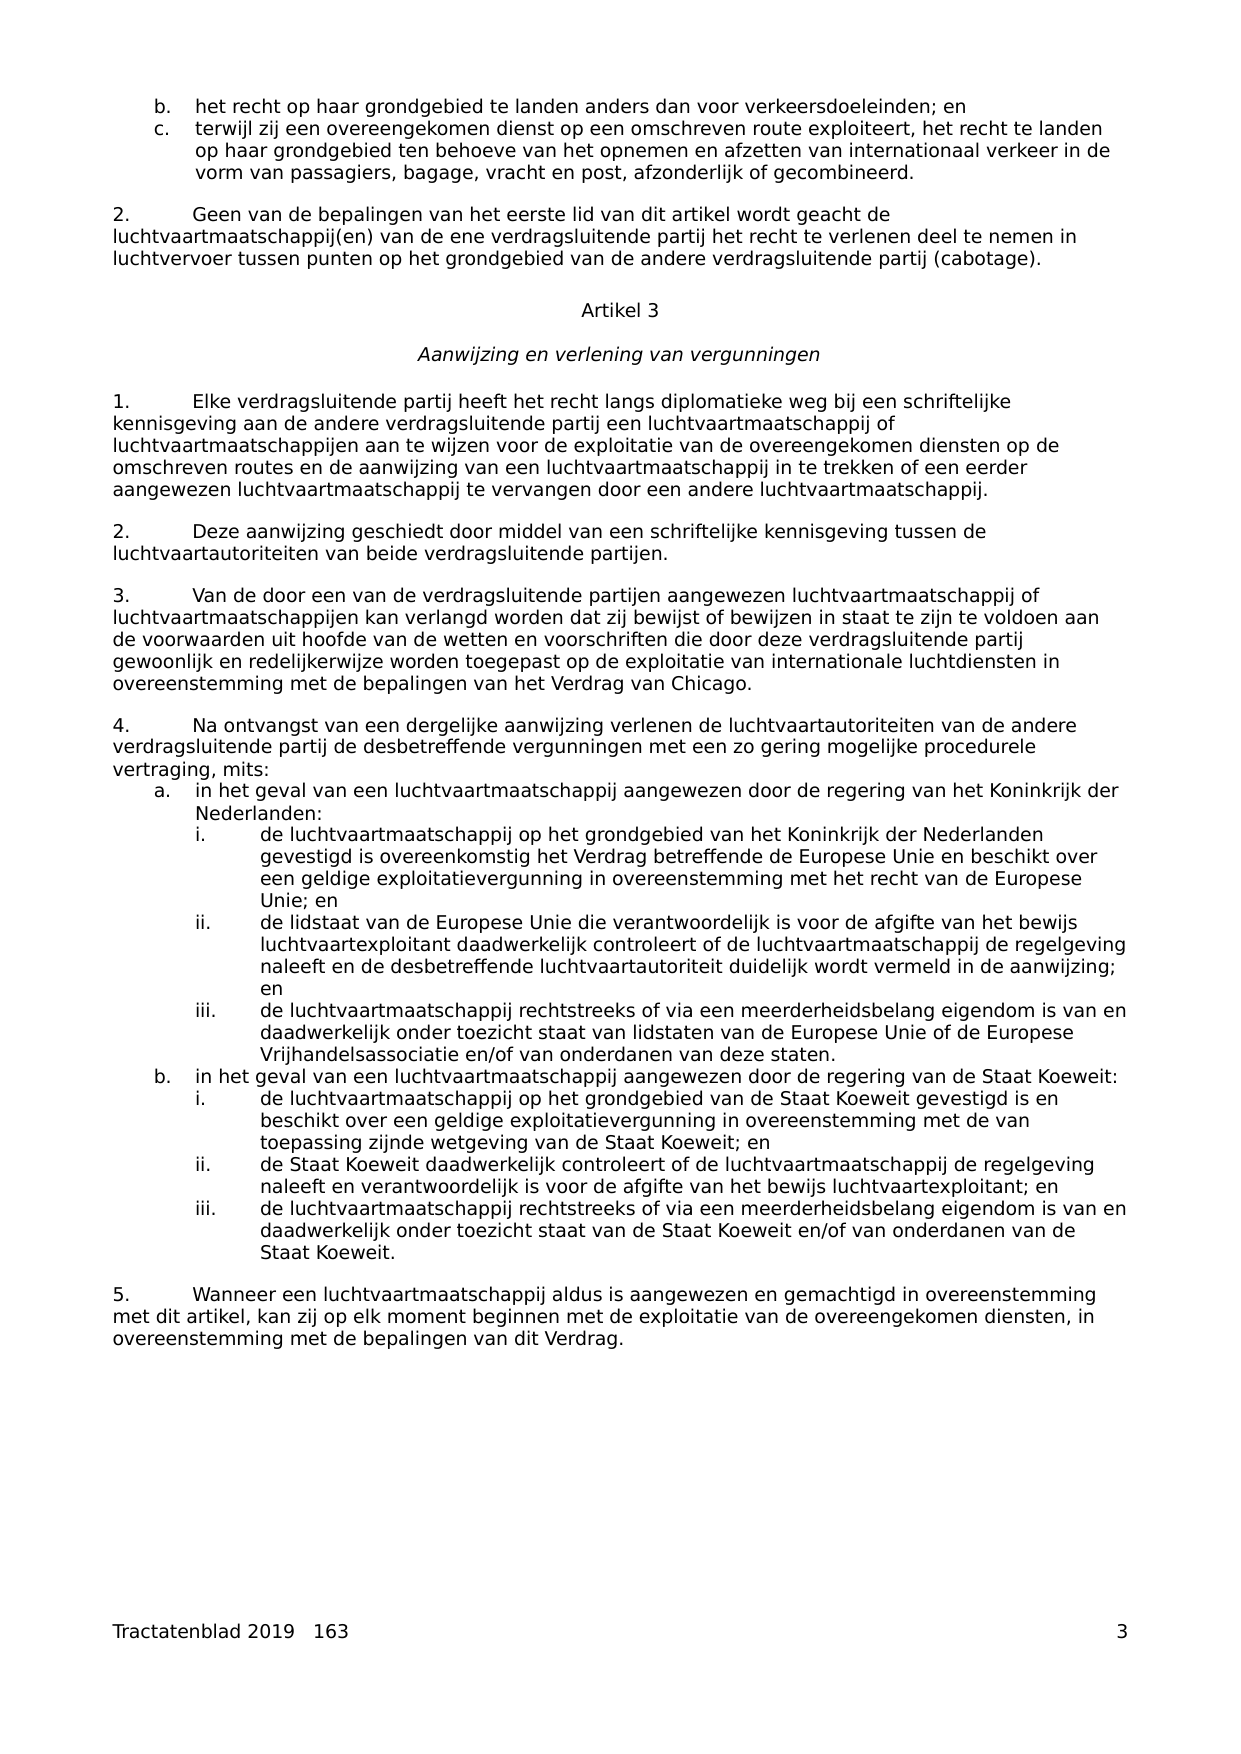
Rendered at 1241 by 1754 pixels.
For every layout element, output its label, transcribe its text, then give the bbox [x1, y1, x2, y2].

text b. het recht op haar grondgebied te landen anders dan voor verkeersdoeleinden; en [153, 96, 1128, 118]
subtitle Artikel 3 Aanwijzing en verlening van vergunningen [112, 300, 1128, 366]
text 5. Wanneer een luchtvaartmaatschappij aldus is aangewezen en gemachtigd in overeenstemming met dit artikel, kan zij op elk moment beginnen met de exploitatie van de overeengekomen diensten, in overeenstemming met de bepalingen van dit Verdrag. [112, 1284, 1128, 1350]
text 1. Elke verdragsluitende partij heeft het recht langs diplomatieke weg bij een schriftelijke kennisgeving aan de andere verdragsluitende partij een luchtvaartmaatschappij of luchtvaartmaatschappijen aan te wijzen voor de exploitatie van de overeengekomen diensten op de omschreven routes en de aanwijzing van een luchtvaartmaatschappij in te trekken of een eerder aangewezen luchtvaartmaatschappij te vervangen door een andere luchtvaartmaatschappij. [112, 391, 1128, 501]
text b. in het geval van een luchtvaartmaatschappij aangewezen door de regering van de Staat Koeweit: [153, 1066, 1128, 1088]
text ii. de lidstaat van de Europese Unie die verantwoordelijk is voor de afgifte van het bewijs luchtvaartexploitant daadwerkelijk controleert of de luchtvaartmaatschappij de regelgeving naleeft en de desbetreffende luchtvaartautoriteit duidelijk wordt vermeld in de aanwijzing; en [195, 912, 1128, 1000]
text iii. de luchtvaartmaatschappij rechtstreeks of via een meerderheidsbelang eigendom is van en daadwerkelijk onder toezicht staat van lidstaten van de Europese Unie of de Europese Vrijhandelsassociatie en/of van onderdanen van deze staten. [195, 1000, 1128, 1066]
text 2. Geen van de bepalingen van het eerste lid van dit artikel wordt geacht de luchtvaartmaatschappij(en) van de ene verdragsluitende partij het recht te verlenen deel te nemen in luchtvervoer tussen punten op het grondgebied van de andere verdragsluitende partij (cabotage). [112, 204, 1128, 270]
text 3. Van de door een van de verdragsluitende partijen aangewezen luchtvaartmaatschappij of luchtvaartmaatschappijen kan verlangd worden dat zij bewijst of bewijzen in staat te zijn te voldoen aan de voorwaarden uit hoofde van de wetten en voorschriften die door deze verdragsluitende partij gewoonlijk en redelijkerwijze worden toegepast op de exploitatie van internationale luchtdiensten in overeenstemming met de bepalingen van het Verdrag van Chicago. [112, 584, 1128, 694]
text 2. Deze aanwijzing geschiedt door middel van een schriftelijke kennisgeving tussen de luchtvaartautoriteiten van beide verdragsluitende partijen. [112, 521, 1128, 564]
text c. terwijl zij een overeengekomen dienst op een omschreven route exploiteert, het recht te landen op haar grondgebied ten behoeve van het opnemen en afzetten van internationaal verkeer in de vorm van passagiers, bagage, vracht en post, afzonderlijk of gecombineerd. [153, 118, 1128, 184]
text i. de luchtvaartmaatschappij op het grondgebied van de Staat Koeweit gevestigd is en beschikt over een geldige exploitatievergunning in overeenstemming met de van toepassing zijnde wetgeving van de Staat Koeweit; en [195, 1088, 1128, 1154]
text ii. de Staat Koeweit daadwerkelijk controleert of de luchtvaartmaatschappij de regelgeving naleeft en verantwoordelijk is voor de afgifte van het bewijs luchtvaartexploitant; en [195, 1154, 1128, 1198]
text 4. Na ontvangst van een dergelijke aanwijzing verlenen de luchtvaartautoriteiten van de andere verdragsluitende partij de desbetreffende vergunningen met een zo gering mogelijke procedurele vertraging, mits: [112, 714, 1128, 780]
text a. in het geval van een luchtvaartmaatschappij aangewezen door de regering van het Koninkrijk der Nederlanden: [153, 780, 1128, 824]
text i. de luchtvaartmaatschappij op het grondgebied van het Koninkrijk der Nederlanden gevestigd is overeenkomstig het Verdrag betreffende de Europese Unie en beschikt over een geldige exploitatievergunning in overeenstemming met het recht van de Europese Unie; en [195, 824, 1128, 912]
text iii. de luchtvaartmaatschappij rechtstreeks of via een meerderheidsbelang eigendom is van en daadwerkelijk onder toezicht staat van de Staat Koeweit en/of van onderdanen van de Staat Koeweit. [195, 1198, 1128, 1264]
